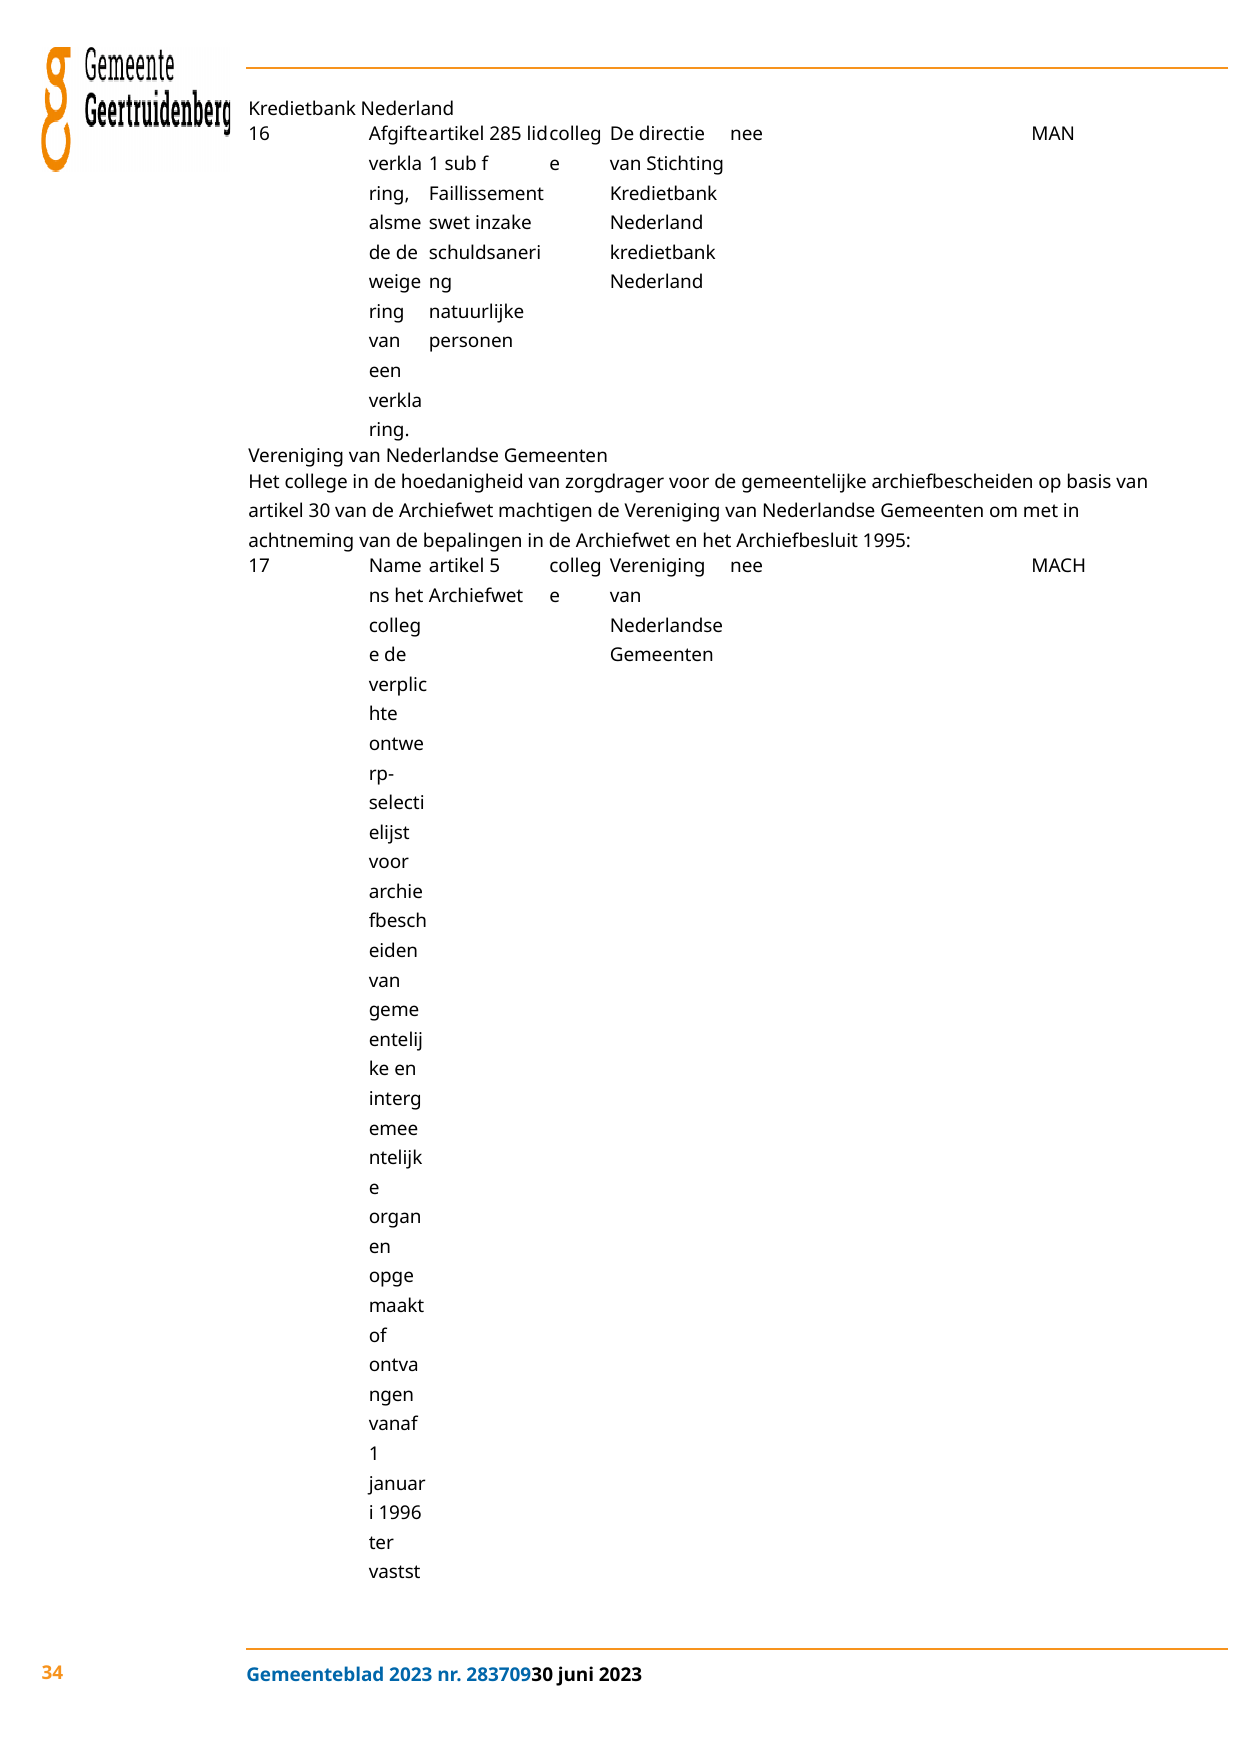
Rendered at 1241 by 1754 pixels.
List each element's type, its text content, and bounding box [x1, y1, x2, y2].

table_cell college [549, 121, 609, 442]
table_cell artikel 285 lid 1 sub f Faillissementswet inzake schuldsanering natuurlijke personen [429, 121, 549, 442]
table_cell artikel 5 Archiefwet [429, 553, 549, 1584]
table_cell Vereniging van Nederlandse Gemeenten [248, 442, 1152, 468]
table_cell nee [730, 121, 790, 442]
table_cell 16 [248, 121, 368, 442]
table_cell [911, 121, 1031, 442]
table_cell Het college in de hoedanigheid van zorgdrager voor de gemeentelijke archiefbescheiden op basis van artikel 30 van de Archiefwet machtigen de Vereniging van Nederlandse Gemeenten om met in achtneming van de bepalingen in de Archiefwet en het Archiefbesluit 1995: [248, 468, 1152, 553]
table_cell [790, 553, 911, 1584]
table_cell MACH [1031, 553, 1152, 1584]
table_cell college [549, 553, 609, 1584]
table_cell Kredietbank Nederland [248, 95, 1152, 121]
table_cell nee [730, 553, 790, 1584]
table_cell MAN [1031, 121, 1152, 442]
table_cell Namens het college de verplichte ontwerp-selectielijst voor archiefbescheiden van gemeentelijke en intergemeentelijke organen opgemaakt of ontvangen vanaf 1 januari 1996 ter vastst [369, 553, 429, 1584]
table_cell De directie van Stichting Kredietbank Nederland kredietbank Nederland [610, 121, 730, 442]
picture [41, 47, 231, 172]
table_cell [911, 553, 1031, 1584]
table_cell 17 [248, 553, 368, 1584]
table_cell [790, 121, 911, 442]
table_cell Vereniging van Nederlandse Gemeenten [610, 553, 730, 1584]
table_cell Afgifte verklaring, alsmede de weigering van een verklaring. [369, 121, 429, 442]
